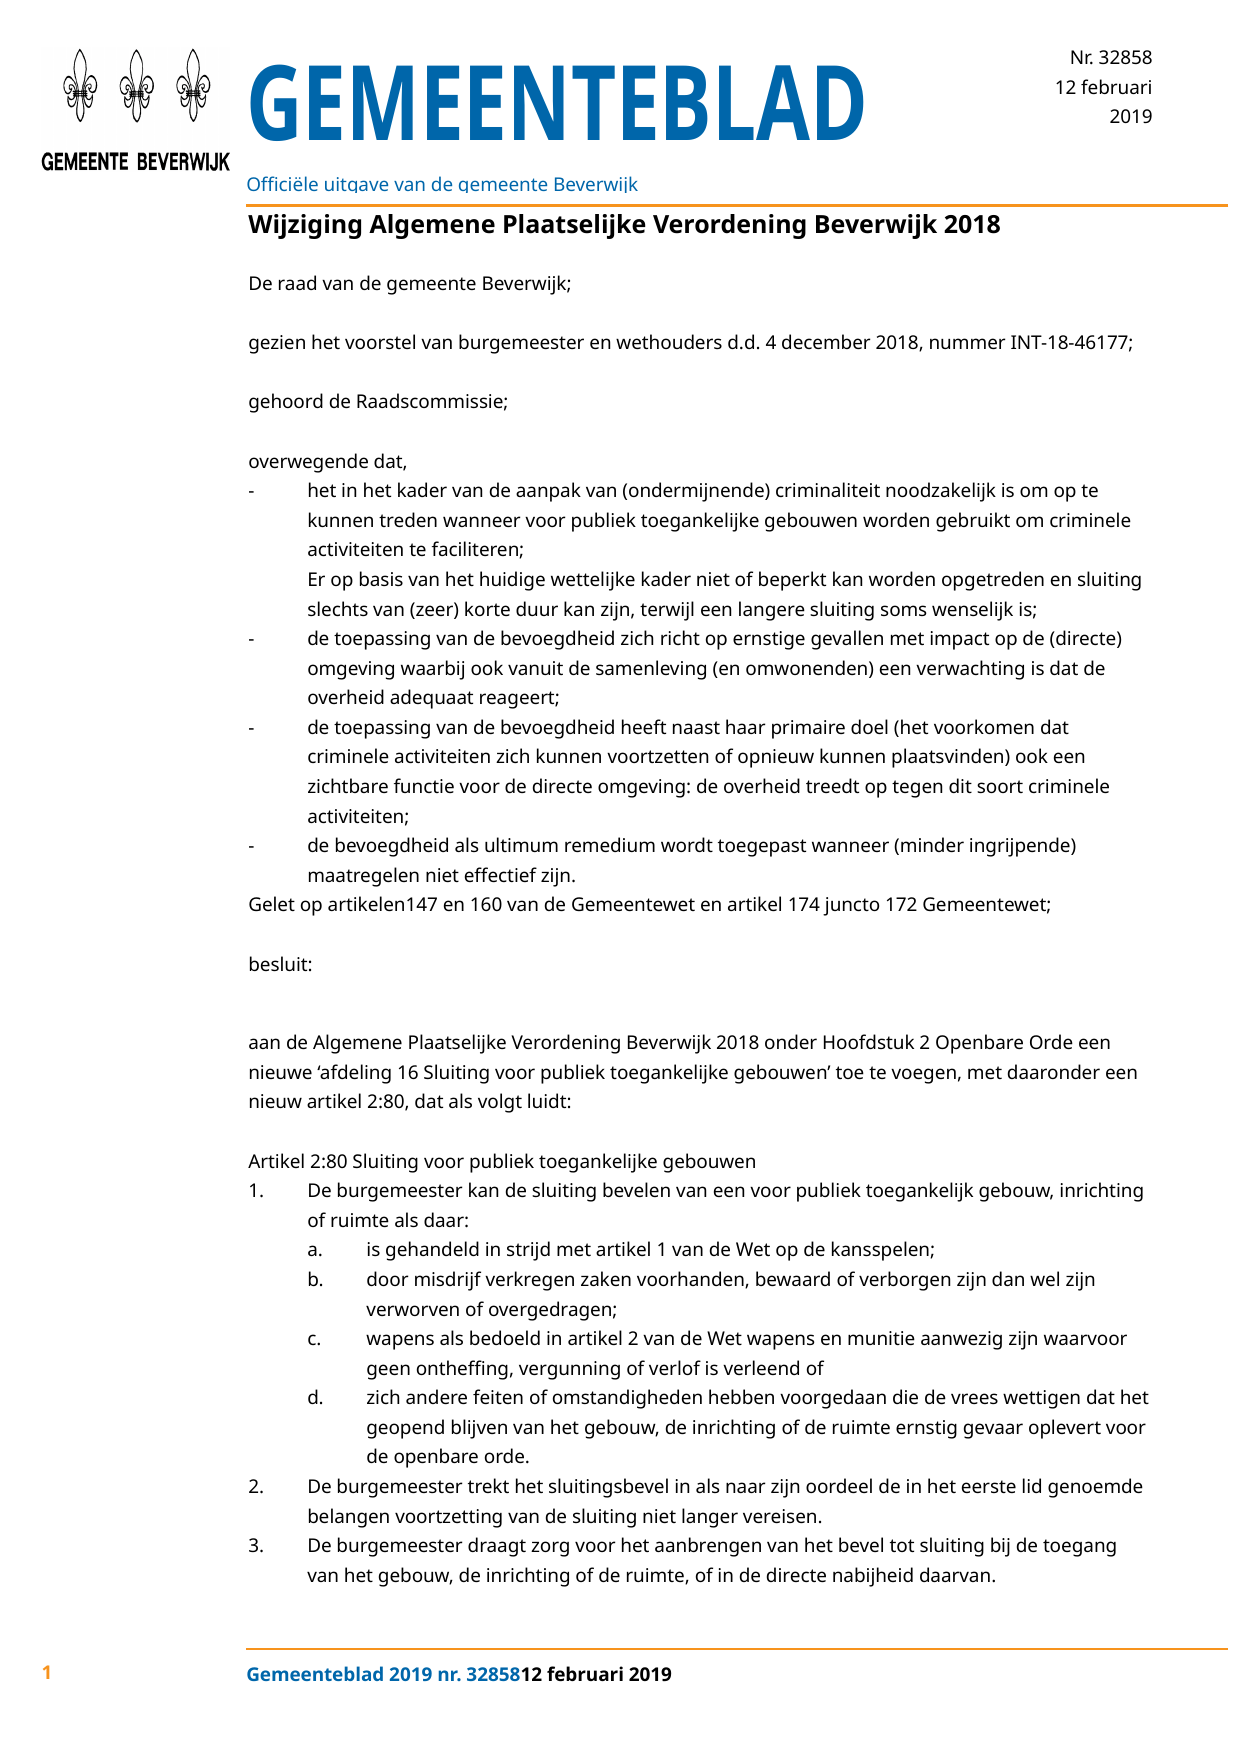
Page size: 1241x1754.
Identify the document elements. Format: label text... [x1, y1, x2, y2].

list Er op basis van het huidige wettelijke kader niet of beperkt kan worden opgetreden en sluiting slechts van (zeer) korte duur kan zijn, terwijl een langere sluiting soms wenselijk is; [248, 566, 1152, 621]
text gehoord de Raadscommissie; [248, 389, 1152, 414]
list De burgemeester draagt zorg voor het aanbrengen van het bevel tot sluiting bij de toegang van het gebouw, de inrichting of de ruimte, of in de directe nabijheid daarvan. [248, 1532, 1152, 1588]
list wapens als bedoeld in artikel 2 van de Wet wapens en munitie aanwezig zijn waarvoor geen ontheffing, vergunning of verlof is verleend of [307, 1325, 1152, 1381]
text aan de Algemene Plaatselijke Verordening Beverwijk 2018 onder Hoofdstuk 2 Openbare Orde een nieuwe ‘afdeling 16 Sluiting voor publiek toegankelijke gebouwen’ toe te voegen, met daaronder een nieuw artikel 2:80, dat als volgt luidt: [248, 1029, 1152, 1114]
text De raad van de gemeente Beverwijk; [248, 270, 1152, 296]
list De burgemeester trekt het sluitingsbevel in als naar zijn oordeel de in het eerste lid genoemde belangen voortzetting van de sluiting niet langer vereisen. [248, 1473, 1152, 1529]
text besluit: [248, 951, 1152, 976]
text Gelet op artikelen147 en 160 van de Gemeentewet en artikel 174 juncto 172 Gemeentewet; [248, 892, 1152, 917]
list de toepassing van de bevoegdheid heeft naast haar primaire doel (het voorkomen dat criminele activiteiten zich kunnen voortzetten of opnieuw kunnen plaatsvinden) ook een zichtbare functie voor de directe omgeving: de overheid treedt op tegen dit soort criminele activiteiten; [248, 714, 1152, 828]
text Wijziging Algemene Plaatselijke Verordening Beverwijk 2018 [248, 207, 1152, 241]
list het in het kader van de aanpak van (ondermijnende) criminaliteit noodzakelijk is om op te kunnen treden wanneer voor publiek toegankelijke gebouwen worden gebruikt om criminele activiteiten te faciliteren; [248, 477, 1152, 562]
list zich andere feiten of omstandigheden hebben voorgedaan die de vrees wettigen dat het geopend blijven van het gebouw, de inrichting of de ruimte ernstig gevaar oplevert voor de openbare orde. [307, 1384, 1152, 1469]
text gezien het voorstel van burgemeester en wethouders d.d. 4 december 2018, nummer INT-18-46177; [248, 329, 1152, 355]
picture [41, 47, 231, 172]
list de bevoegdheid als ultimum remedium wordt toegepast wanneer (minder ingrijpende) maatregelen niet effectief zijn. [248, 832, 1152, 888]
list door misdrijf verkregen zaken voorhanden, bewaard of verborgen zijn dan wel zijn verworven of overgedragen; [307, 1266, 1152, 1322]
list is gehandeld in strijd met artikel 1 van de Wet op de kansspelen; [307, 1237, 1152, 1262]
text Artikel 2:80 Sluiting voor publiek toegankelijke gebouwen [248, 1148, 1152, 1174]
list De burgemeester kan de sluiting bevelen van een voor publiek toegankelijk gebouw, inrichting of ruimte als daar: [248, 1177, 1152, 1233]
list de toepassing van de bevoegdheid zich richt op ernstige gevallen met impact op de (directe) omgeving waarbij ook vanuit de samenleving (en omwonenden) een verwachting is dat de overheid adequaat reageert; [248, 625, 1152, 710]
text overwegende dat, [248, 448, 1152, 473]
